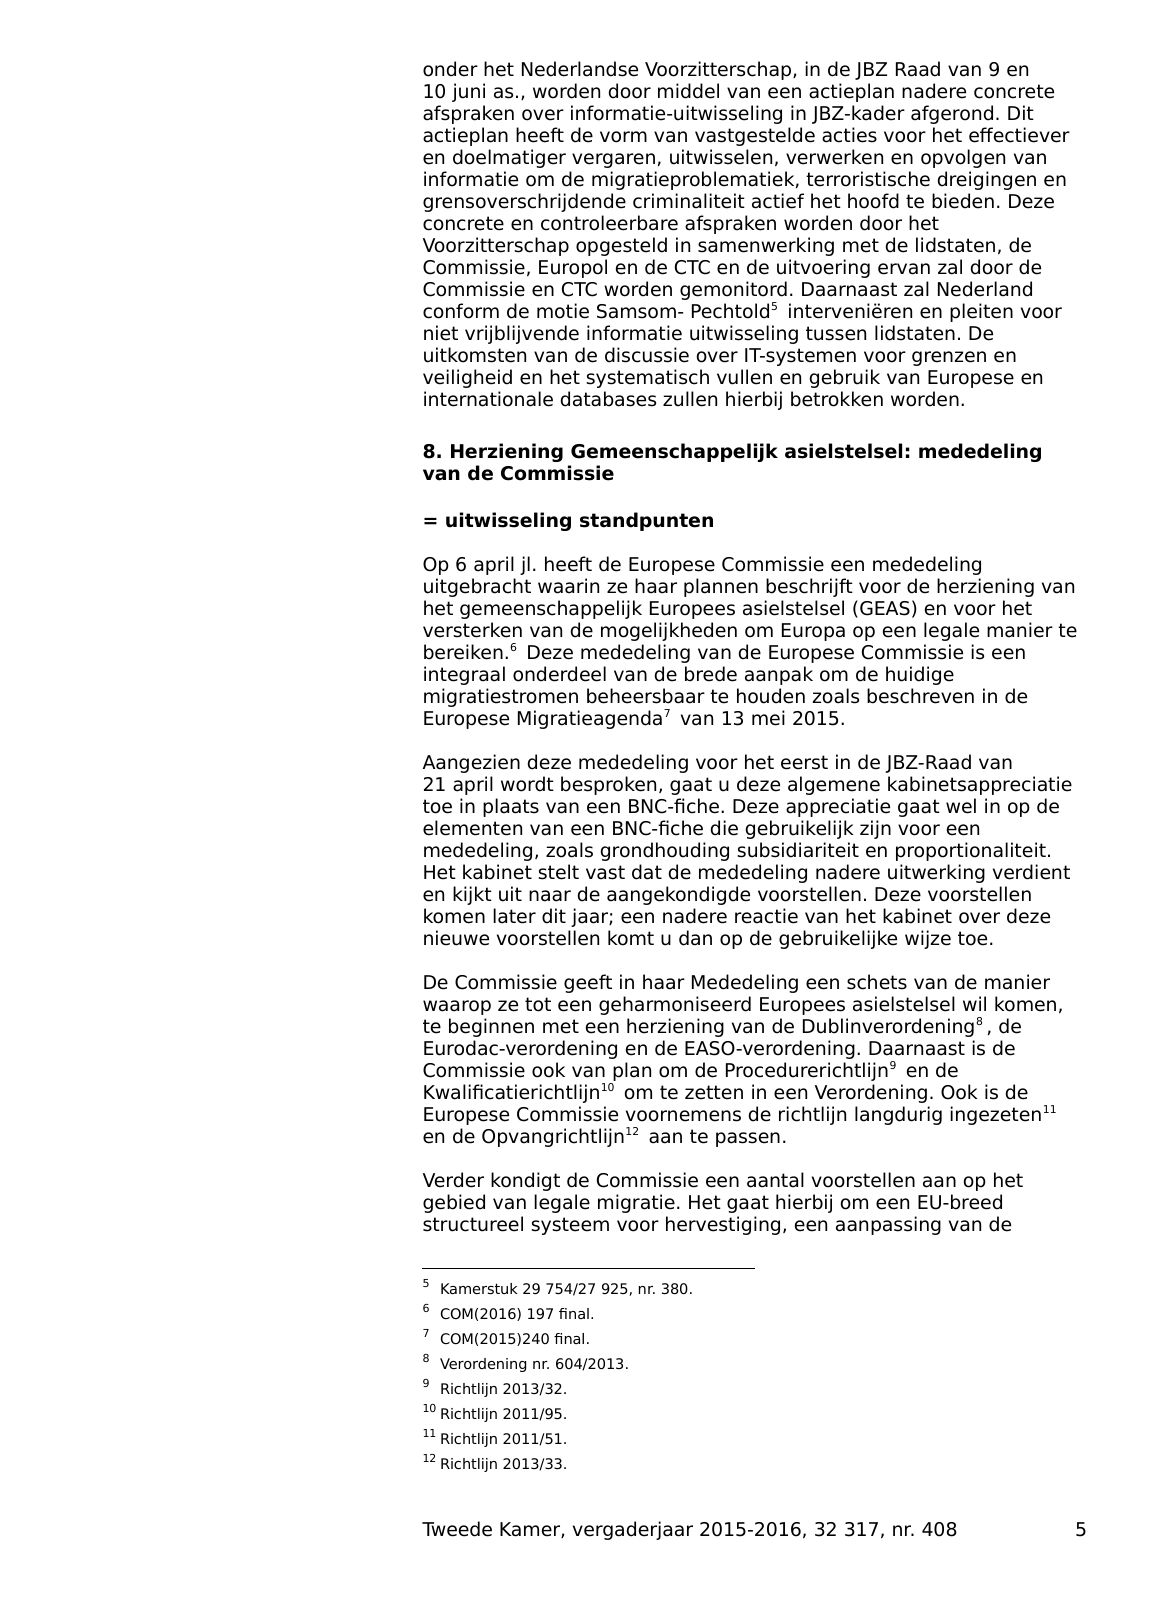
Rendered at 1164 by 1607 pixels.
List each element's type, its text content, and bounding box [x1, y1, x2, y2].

text Richtlijn 2011/51. [422, 1427, 1087, 1449]
text Richtlijn 2011/95. [422, 1402, 1087, 1424]
text Op 6 april jl. heeft de Europese Commissie een mededeling uitgebracht waarin ze haar plannen beschrijft voor de herziening van het gemeenschappelijk Europees asielstelsel (GEAS) en voor het versterken van de mogelijkheden om Europa op een legale manier te bereiken. Deze mededeling van de Europese Commissie is een integraal onderdeel van de brede aanpak om de huidige migratiestromen beheersbaar te houden zoals beschreven in de Europese Migratieagenda van 13 mei 2015. [422, 554, 1087, 730]
text onder het Nederlandse Voorzitterschap, in de JBZ Raad van 9 en 10 juni as., worden door middel van een actieplan nadere concrete afspraken over informatie-uitwisseling in JBZ-kader afgerond. Dit actieplan heeft de vorm van vastgestelde acties voor het effectiever en doelmatiger vergaren, uitwisselen, verwerken en opvolgen van informatie om de migratieproblematiek, terroristische dreigingen en grensoverschrijdende criminaliteit actief het hoofd te bieden. Deze concrete en controleerbare afspraken worden door het Voorzitterschap opgesteld in samenwerking met de lidstaten, de Commissie, Europol en de CTC en de uitvoering ervan zal door de Commissie en CTC worden gemonitord. Daarnaast zal Nederland conform de motie Samsom- Pechtold interveniëren en pleiten voor niet vrijblijvende informatie uitwisseling tussen lidstaten. De uitkomsten van de discussie over IT-systemen voor grenzen en veiligheid en het systematisch vullen en gebruik van Europese en internationale databases zullen hierbij betrokken worden. [422, 59, 1087, 411]
text Richtlijn 2013/33. [422, 1452, 1087, 1474]
text Aangezien deze mededeling voor het eerst in de JBZ-Raad van 21 april wordt besproken, gaat u deze algemene kabinetsappreciatie toe in plaats van een BNC-fiche. Deze appreciatie gaat wel in op de elementen van een BNC-fiche die gebruikelijk zijn voor een mededeling, zoals grondhouding subsidiariteit en proportionaliteit. Het kabinet stelt vast dat de mededeling nadere uitwerking verdient en kijkt uit naar de aangekondigde voorstellen. Deze voorstellen komen later dit jaar; een nadere reactie van het kabinet over deze nieuwe voorstellen komt u dan op de gebruikelijke wijze toe. [422, 752, 1087, 950]
text Verordening nr. 604/2013. [422, 1352, 1087, 1374]
text COM(2016) 197 final. [422, 1302, 1087, 1324]
text Verder kondigt de Commissie een aantal voorstellen aan op het gebied van legale migratie. Het gaat hierbij om een EU-breed structureel systeem voor hervestiging, een aanpassing van de [422, 1170, 1087, 1236]
text = uitwisseling standpunten [422, 510, 1087, 532]
text Richtlijn 2013/32. [422, 1377, 1087, 1399]
text Kamerstuk 29 754/27 925, nr. 380. [422, 1277, 1087, 1299]
text De Commissie geeft in haar Mededeling een schets van de manier waarop ze tot een geharmoniseerd Europees asielstelsel wil komen, te beginnen met een herziening van de Dublinverordening, de Eurodac-verordening en de EASO-verordening. Daarnaast is de Commissie ook van plan om de Procedurerichtlijn en de Kwalificatierichtlijn om te zetten in een Verordening. Ook is de Europese Commissie voornemens de richtlijn langdurig ingezeten en de Opvangrichtlijn aan te passen. [422, 972, 1087, 1148]
subtitle 8. Herziening Gemeenschappelijk asielstelsel: mededeling van de Commissie [422, 441, 1087, 485]
text COM(2015)240 final. [422, 1327, 1087, 1349]
